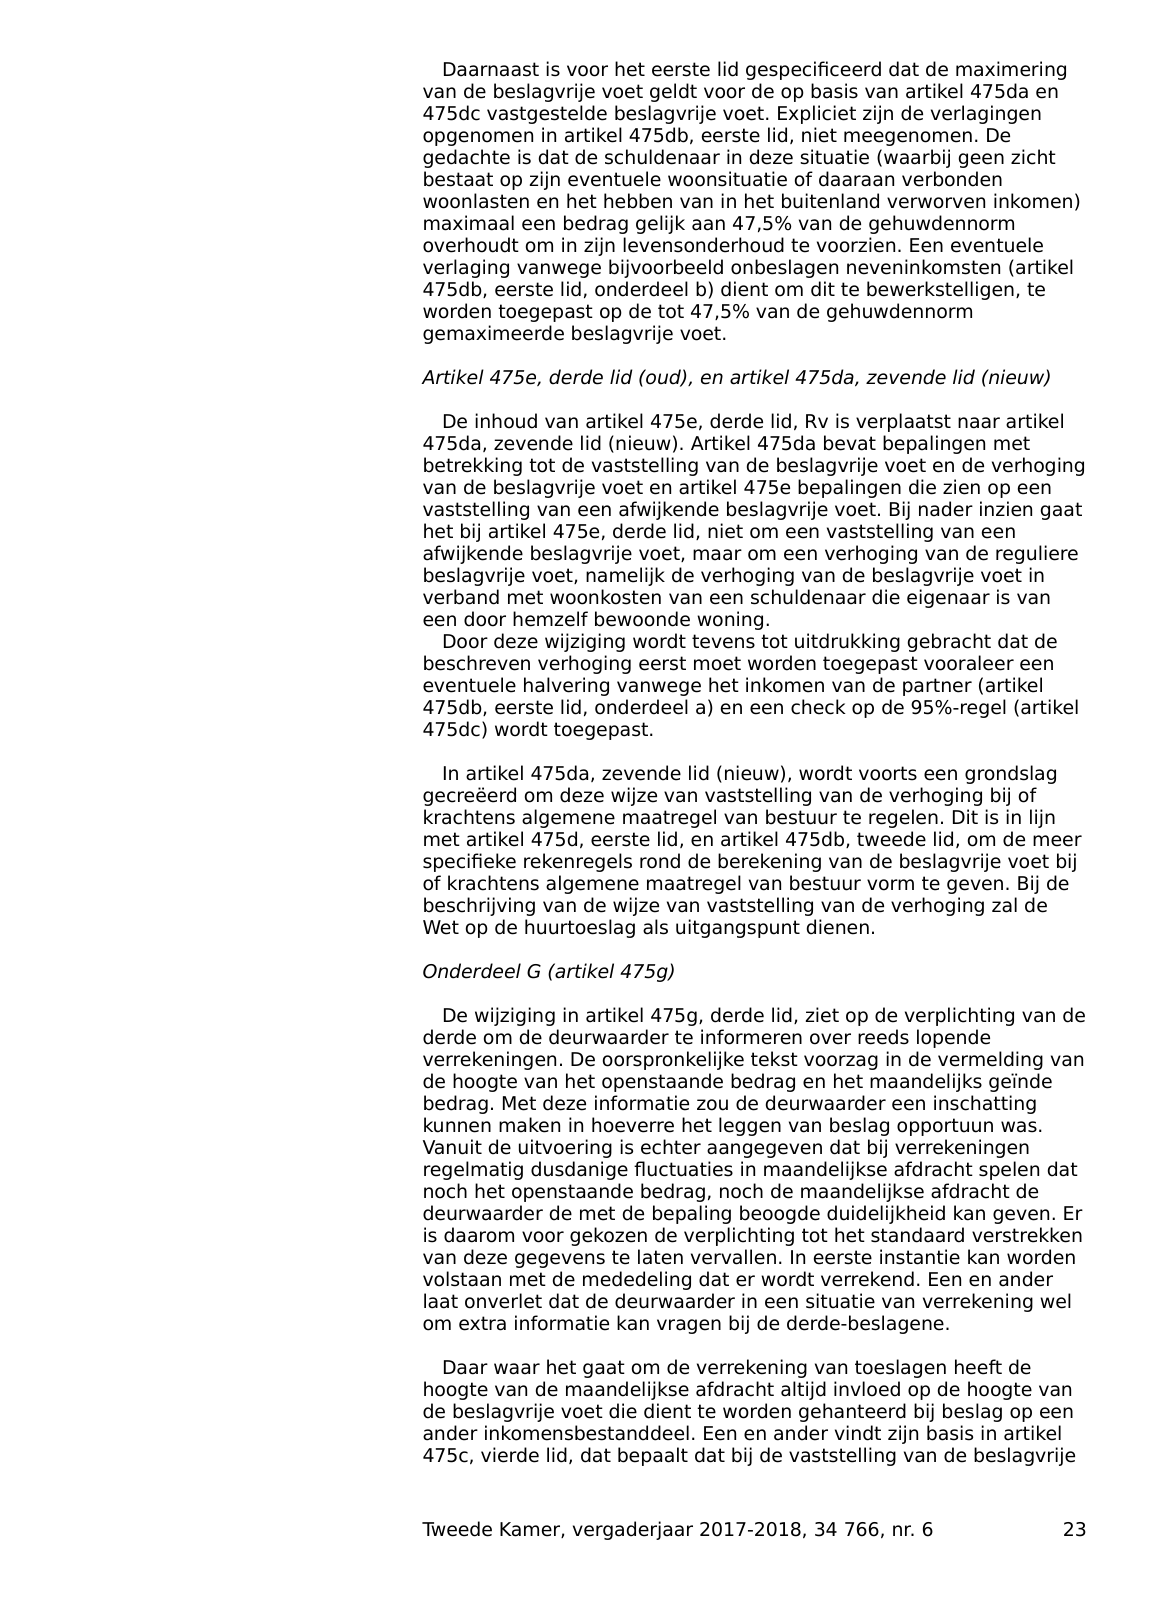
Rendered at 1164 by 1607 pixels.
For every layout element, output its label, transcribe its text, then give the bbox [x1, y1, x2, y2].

text Daarnaast is voor het eerste lid gespecificeerd dat de maximering van de beslagvrije voet geldt voor de op basis van artikel 475da en 475dc vastgestelde beslagvrije voet. Expliciet zijn de verlagingen opgenomen in artikel 475db, eerste lid, niet meegenomen. De gedachte is dat de schuldenaar in deze situatie (waarbij geen zicht bestaat op zijn eventuele woonsituatie of daaraan verbonden woonlasten en het hebben van in het buitenland verworven inkomen) maximaal een bedrag gelijk aan 47,5% van de gehuwdennorm overhoudt om in zijn levensonderhoud te voorzien. Een eventuele verlaging vanwege bijvoorbeeld onbeslagen neveninkomsten (artikel 475db, eerste lid, onderdeel b) dient om dit te bewerkstelligen, te worden toegepast op de tot 47,5% van de gehuwdennorm gemaximeerde beslagvrije voet. [422, 59, 1087, 345]
text De wijziging in artikel 475g, derde lid, ziet op de verplichting van de derde om de deurwaarder te informeren over reeds lopende verrekeningen. De oorspronkelijke tekst voorzag in de vermelding van de hoogte van het openstaande bedrag en het maandelijks geïnde bedrag. Met deze informatie zou de deurwaarder een inschatting kunnen maken in hoeverre het leggen van beslag opportuun was. Vanuit de uitvoering is echter aangegeven dat bij verrekeningen regelmatig dusdanige fluctuaties in maandelijkse afdracht spelen dat noch het openstaande bedrag, noch de maandelijkse afdracht de deurwaarder de met de bepaling beoogde duidelijkheid kan geven. Er is daarom voor gekozen de verplichting tot het standaard verstrekken van deze gegevens te laten vervallen. In eerste instantie kan worden volstaan met de mededeling dat er wordt verrekend. Een en ander laat onverlet dat de deurwaarder in een situatie van verrekening wel om extra informatie kan vragen bij de derde-beslagene. [422, 1005, 1087, 1335]
text Daar waar het gaat om de verrekening van toeslagen heeft de hoogte van de maandelijkse afdracht altijd invloed op de hoogte van de beslagvrije voet die dient te worden gehanteerd bij beslag op een ander inkomensbestanddeel. Een en ander vindt zijn basis in artikel 475c, vierde lid, dat bepaalt dat bij de vaststelling van de beslagvrije [422, 1357, 1087, 1467]
subtitle Onderdeel G (artikel 475g) [422, 961, 1087, 983]
text De inhoud van artikel 475e, derde lid, Rv is verplaatst naar artikel 475da, zevende lid (nieuw). Artikel 475da bevat bepalingen met betrekking tot de vaststelling van de beslagvrije voet en de verhoging van de beslagvrije voet en artikel 475e bepalingen die zien op een vaststelling van een afwijkende beslagvrije voet. Bij nader inzien gaat het bij artikel 475e, derde lid, niet om een vaststelling van een afwijkende beslagvrije voet, maar om een verhoging van de reguliere beslagvrije voet, namelijk de verhoging van de beslagvrije voet in verband met woonkosten van een schuldenaar die eigenaar is van een door hemzelf bewoonde woning. [422, 411, 1087, 631]
text In artikel 475da, zevende lid (nieuw), wordt voorts een grondslag gecreëerd om deze wijze van vaststelling van de verhoging bij of krachtens algemene maatregel van bestuur te regelen. Dit is in lijn met artikel 475d, eerste lid, en artikel 475db, tweede lid, om de meer specifieke rekenregels rond de berekening van de beslagvrije voet bij of krachtens algemene maatregel van bestuur vorm te geven. Bij de beschrijving van de wijze van vaststelling van de verhoging zal de Wet op de huurtoeslag als uitgangspunt dienen. [422, 763, 1087, 939]
subtitle Artikel 475e, derde lid (oud), en artikel 475da, zevende lid (nieuw) [422, 367, 1087, 389]
text Door deze wijziging wordt tevens tot uitdrukking gebracht dat de beschreven verhoging eerst moet worden toegepast vooraleer een eventuele halvering vanwege het inkomen van de partner (artikel 475db, eerste lid, onderdeel a) en een check op de 95%-regel (artikel 475dc) wordt toegepast. [422, 631, 1087, 741]
